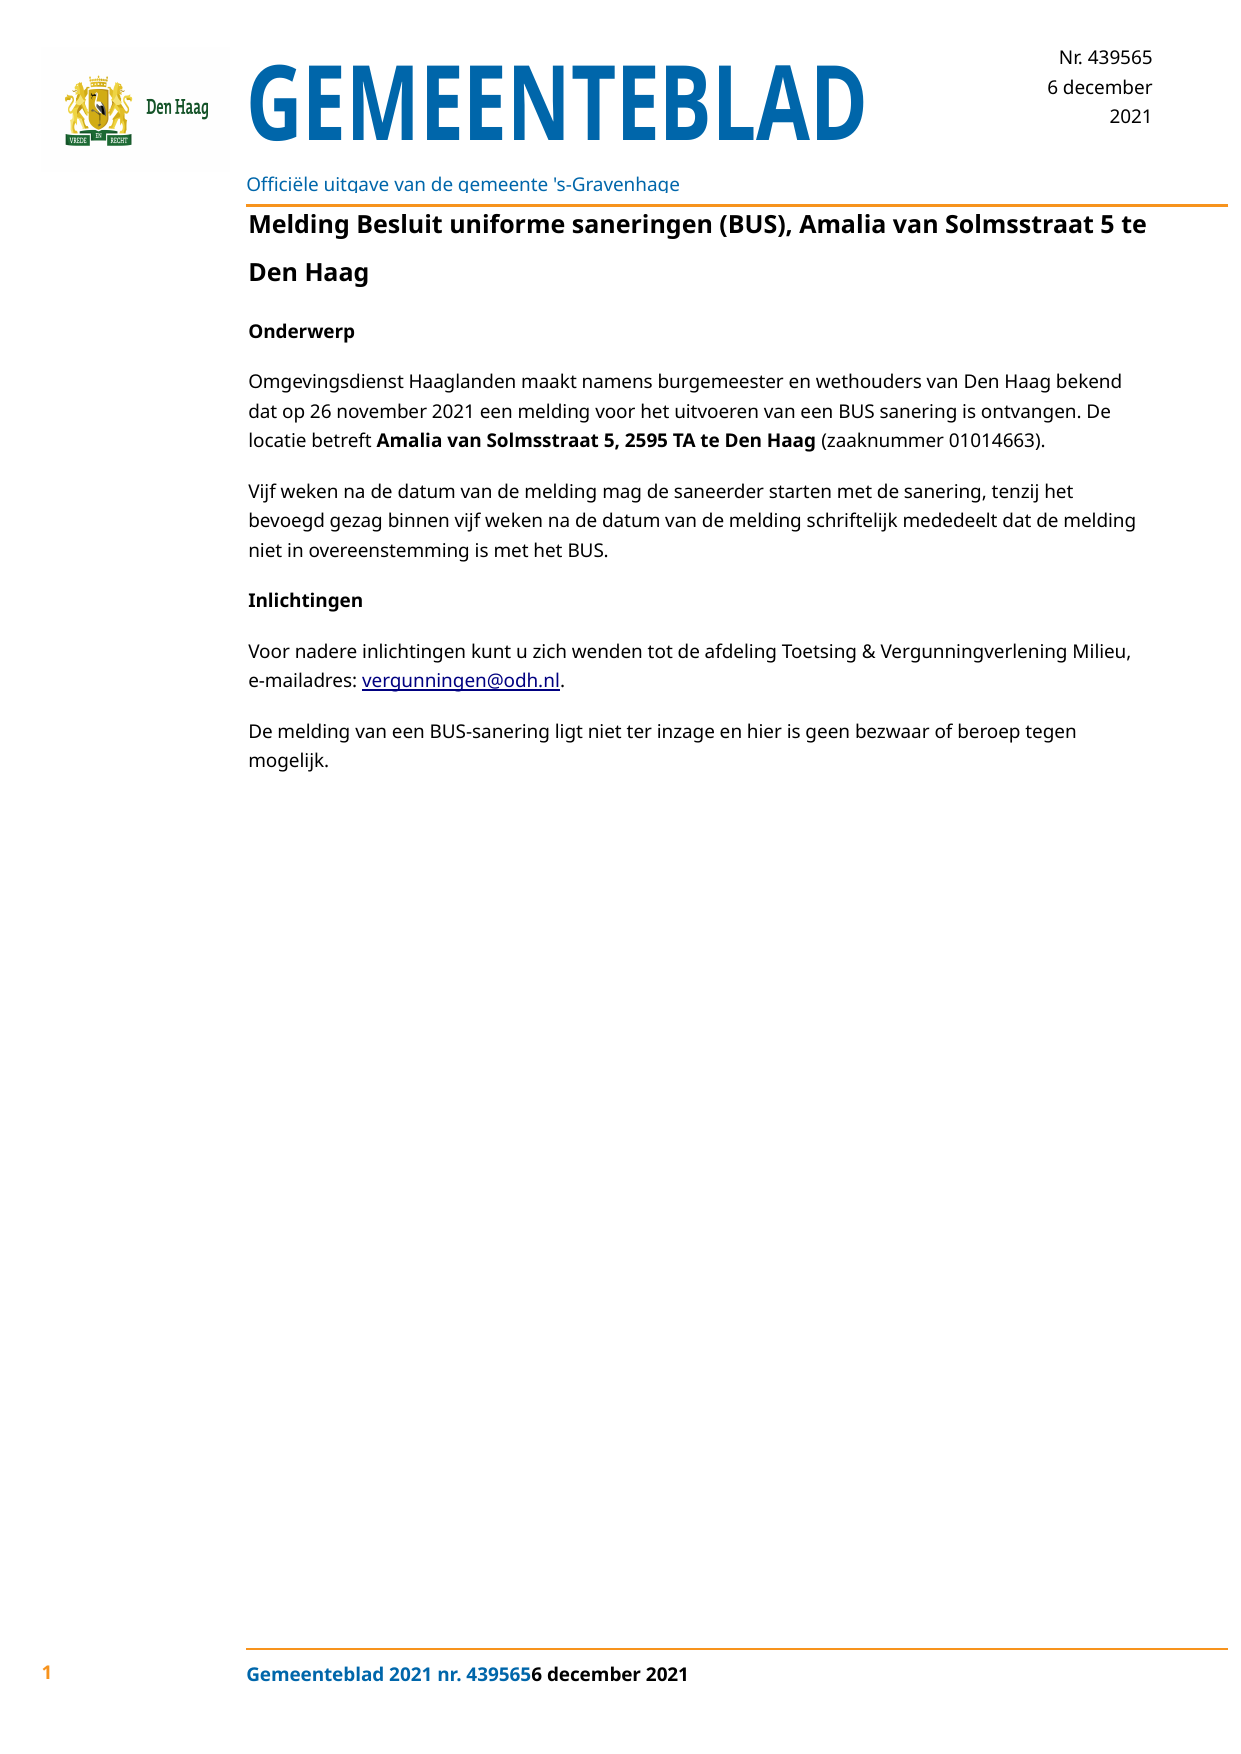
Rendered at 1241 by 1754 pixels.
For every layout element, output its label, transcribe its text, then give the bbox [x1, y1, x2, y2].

text Omgevingsdienst Haaglanden maakt namens burgemeester en wethouders van Den Haag bekend dat op 26 november 2021 een melding voor het uitvoeren van een BUS sanering is ontvangen. De locatie betreft Amalia van Solmsstraat 5, 2595 TA te Den Haag (zaaknummer 01014663). [248, 368, 1152, 453]
text Onderwerp [248, 318, 1152, 344]
text Voor nadere inlichtingen kunt u zich wenden tot de afdeling Toetsing & Vergunningverlening Milieu, e-mailadres: vergunningen@odh.nl. [248, 638, 1152, 693]
picture [41, 47, 231, 172]
text Inlichtingen [248, 587, 1152, 613]
text Vijf weken na de datum van de melding mag de saneerder starten met de sanering, tenzij het bevoegd gezag binnen vijf weken na de datum van de melding schriftelijk mededeelt dat de melding niet in overeenstemming is met het BUS. [248, 478, 1152, 563]
text De melding van een BUS-sanering ligt niet ter inzage en hier is geen bezwaar of beroep tegen mogelijk. [248, 718, 1152, 773]
text Melding Besluit uniforme saneringen (BUS), Amalia van Solmsstraat 5 te Den Haag [248, 207, 1152, 288]
